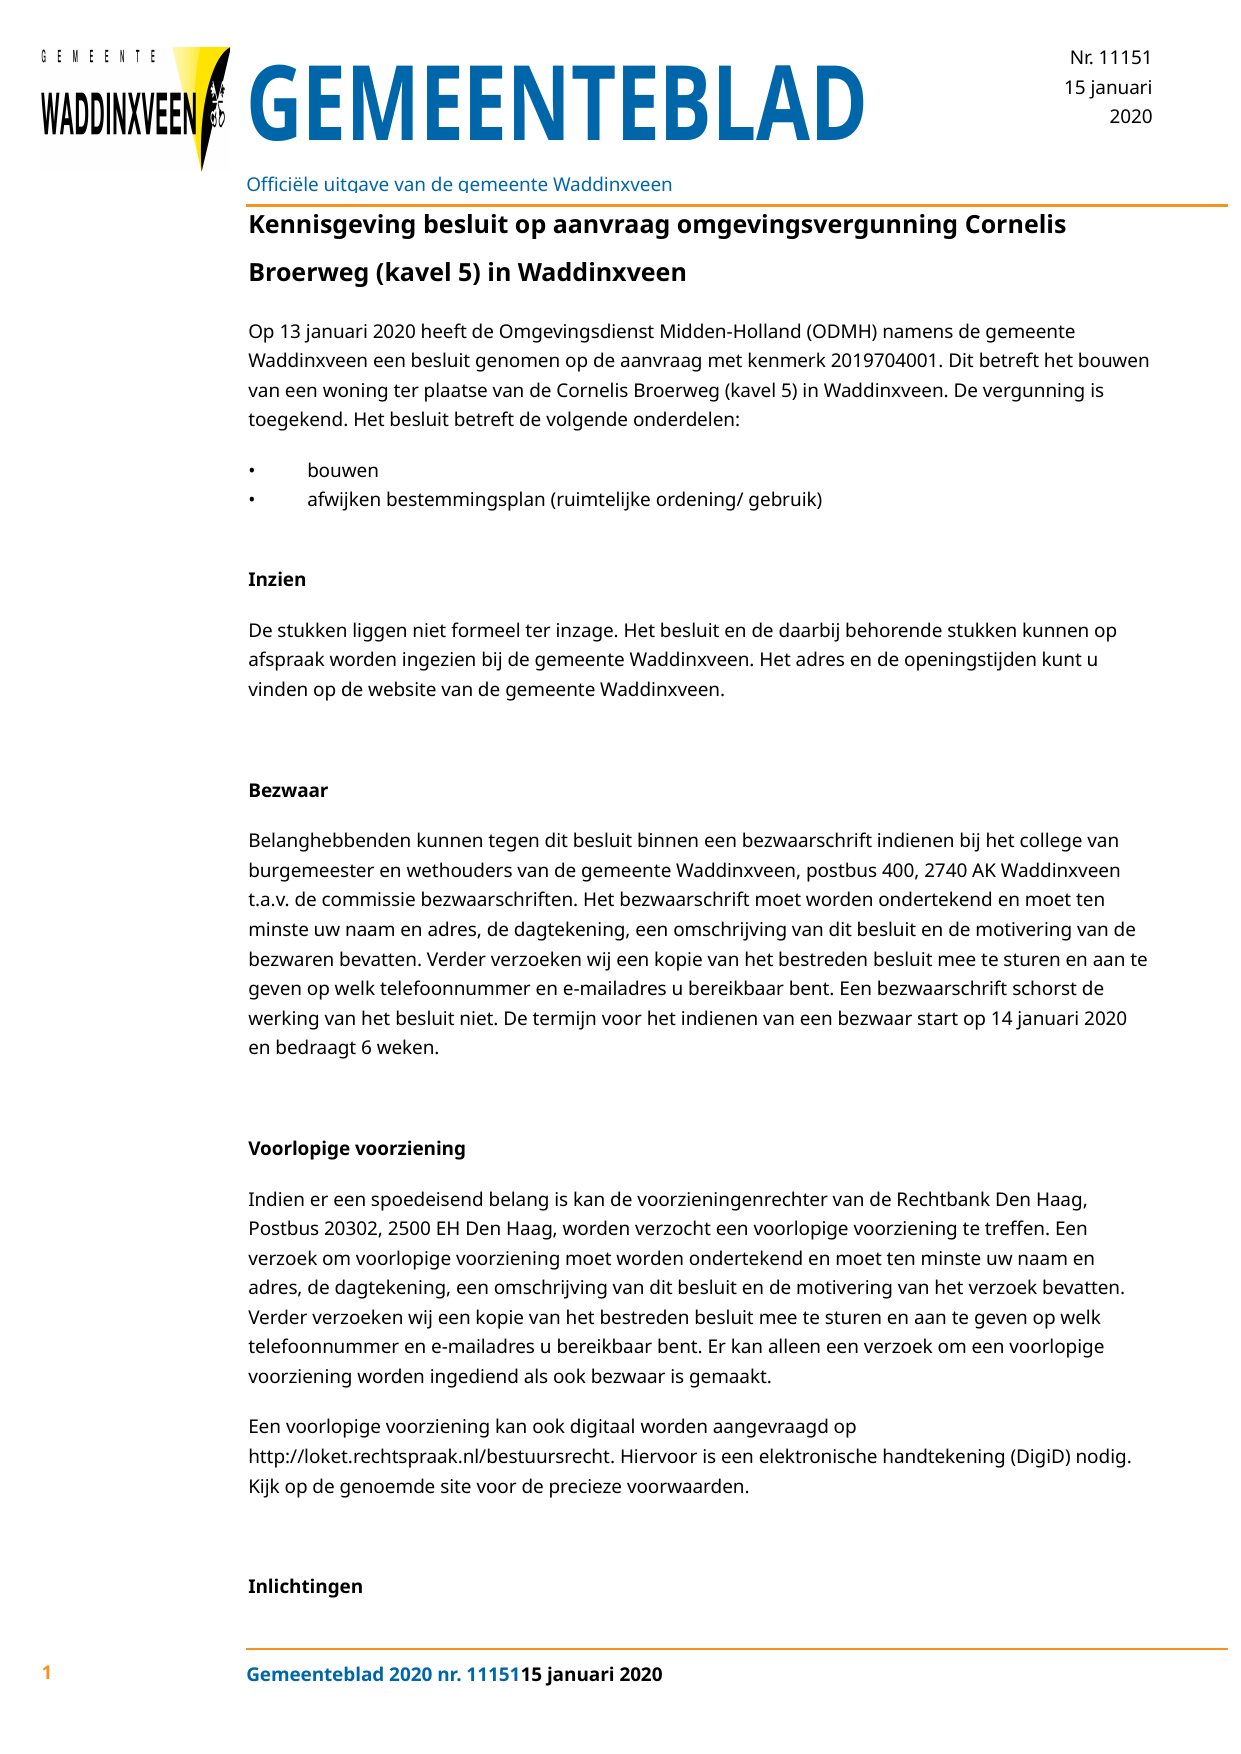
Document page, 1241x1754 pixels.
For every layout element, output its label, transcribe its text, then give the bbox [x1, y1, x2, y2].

text Indien er een spoedeisend belang is kan de voorzieningenrechter van de Rechtbank Den Haag, Postbus 20302, 2500 EH Den Haag, worden verzocht een voorlopige voorziening te treffen. Een verzoek om voorlopige voorziening moet worden ondertekend en moet ten minste uw naam en adres, de dagtekening, een omschrijving van dit besluit en de motivering van het verzoek bevatten. Verder verzoeken wij een kopie van het bestreden besluit mee te sturen en aan te geven op welk telefoonnummer en e-mailadres u bereikbaar bent. Er kan alleen een verzoek om een voorlopige voorziening worden ingediend als ook bezwaar is gemaakt. [248, 1186, 1152, 1389]
text Inlichtingen [248, 1574, 1152, 1599]
text Een voorlopige voorziening kan ook digitaal worden aangevraagd op http://loket.rechtspraak.nl/bestuursrecht. Hiervoor is een elektronische handtekening (DigiD) nodig. Kijk op de genoemde site voor de precieze voorwaarden. [248, 1414, 1152, 1499]
list bouwen [248, 457, 1152, 483]
text Kennisgeving besluit op aanvraag omgevingsvergunning Cornelis Broerweg (kavel 5) in Waddinxveen [248, 207, 1152, 288]
picture [41, 47, 231, 172]
text De stukken liggen niet formeel ter inzage. Het besluit en de daarbij behorende stukken kunnen op afspraak worden ingezien bij de gemeente Waddinxveen. Het adres en de openingstijden kunt u vinden op de website van de gemeente Waddinxveen. [248, 617, 1152, 702]
text Inzien [248, 567, 1152, 592]
list afwijken bestemmingsplan (ruimtelijke ordening/ gebruik) [248, 487, 1152, 512]
text Bezwaar [248, 777, 1152, 803]
text Belanghebbenden kunnen tegen dit besluit binnen een bezwaarschrift indienen bij het college van burgemeester en wethouders van de gemeente Waddinxveen, postbus 400, 2740 AK Waddinxveen t.a.v. de commissie bezwaarschriften. Het bezwaarschrift moet worden ondertekend en moet ten minste uw naam en adres, de dagtekening, een omschrijving van dit besluit en de motivering van de bezwaren bevatten. Verder verzoeken wij een kopie van het bestreden besluit mee te sturen en aan te geven op welk telefoonnummer en e-mailadres u bereikbaar bent. Een bezwaarschrift schorst de werking van het besluit niet. De termijn voor het indienen van een bezwaar start op 14 januari 2020 en bedraagt 6 weken. [248, 827, 1152, 1060]
text Op 13 januari 2020 heeft de Omgevingsdienst Midden-Holland (ODMH) namens de gemeente Waddinxveen een besluit genomen op de aanvraag met kenmerk 2019704001. Dit betreft het bouwen van een woning ter plaatse van de Cornelis Broerweg (kavel 5) in Waddinxveen. De vergunning is toegekend. Het besluit betreft de volgende onderdelen: [248, 318, 1152, 432]
text Voorlopige voorziening [248, 1135, 1152, 1161]
